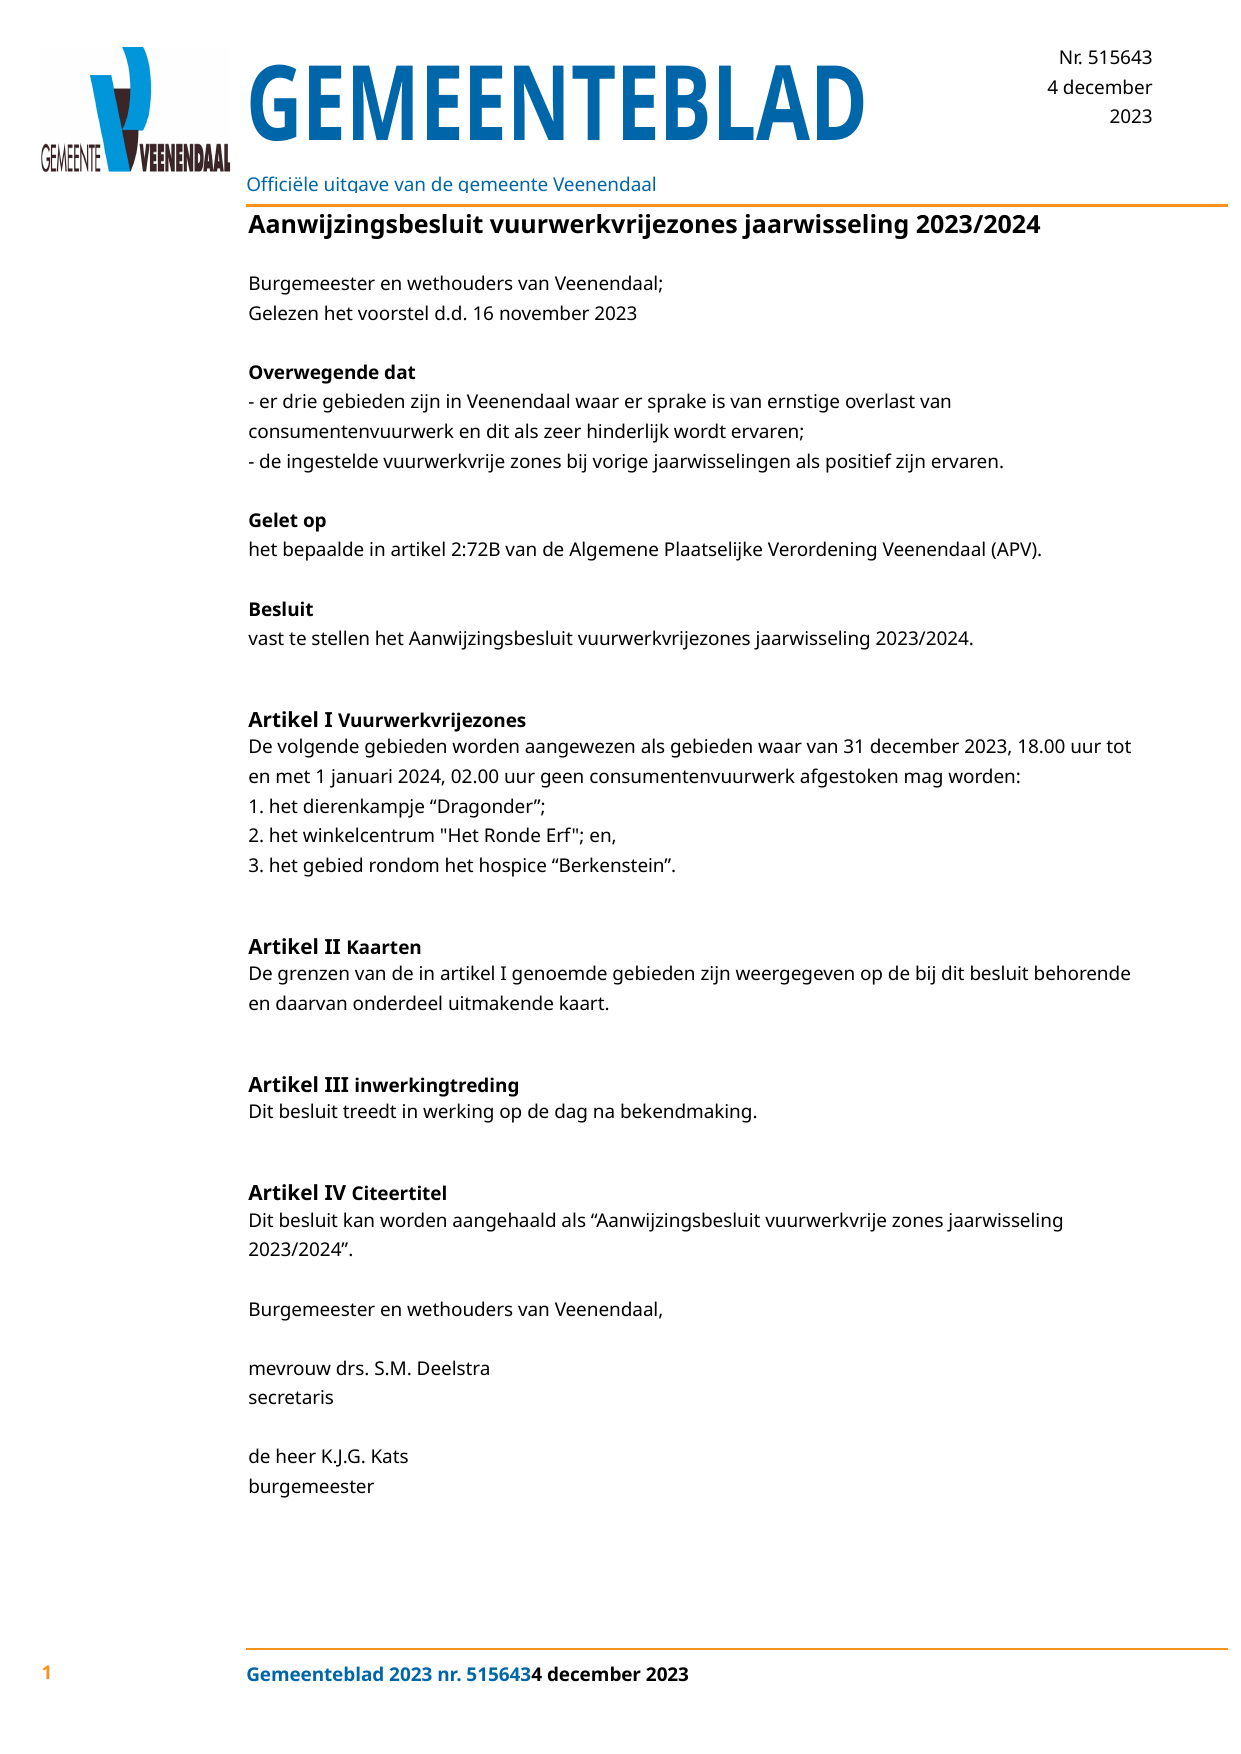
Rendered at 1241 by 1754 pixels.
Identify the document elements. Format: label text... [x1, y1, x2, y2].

text De volgende gebieden worden aangewezen als gebieden waar van 31 december 2023, 18.00 uur tot en met 1 januari 2024, 02.00 uur geen consumentenvuurwerk afgestoken mag worden: [248, 734, 1152, 789]
picture [41, 47, 130, 172]
text 2. het winkelcentrum "Het Ronde Erf"; en, [248, 822, 1152, 848]
text Artikel I Vuurwerkvrijezones [248, 705, 1152, 734]
text het bepaalde in artikel 2:72B van de Algemene Plaatselijke Verordening Veenendaal (APV). [248, 537, 1152, 562]
text Overwegende dat [248, 359, 1152, 385]
text Besluit [248, 596, 1152, 621]
text Dit besluit kan worden aangehaald als “Aanwijzingsbesluit vuurwerkvrije zones jaarwisseling 2023/2024”. [248, 1207, 1152, 1262]
text Artikel II Kaarten [248, 932, 1152, 961]
text De grenzen van de in artikel I genoemde gebieden zijn weergegeven op de bij dit besluit behorende en daarvan onderdeel uitmakende kaart. [248, 961, 1152, 1016]
text Burgemeester en wethouders van Veenendaal, [248, 1296, 1152, 1321]
text de heer K.J.G. Kats [248, 1444, 1152, 1469]
text Burgemeester en wethouders van Veenendaal; [248, 270, 1152, 296]
text 1. het dierenkampje “Dragonder”; [248, 793, 1152, 819]
text Dit besluit treedt in werking op de dag na bekendmaking. [248, 1098, 1152, 1124]
text - de ingestelde vuurwerkvrije zones bij vorige jaarwisselingen als positief zijn ervaren. [248, 448, 1152, 473]
picture [123, 47, 231, 172]
text Gelet op [248, 507, 1152, 533]
text Artikel IV Citeertitel [248, 1178, 1152, 1207]
text Artikel III inwerkingtreding [248, 1070, 1152, 1098]
text mevrouw drs. S.M. Deelstra [248, 1355, 1152, 1381]
text burgemeester [248, 1473, 1152, 1499]
text 3. het gebied rondom het hospice “Berkenstein”. [248, 852, 1152, 878]
text - er drie gebieden zijn in Veenendaal waar er sprake is van ernstige overlast van consumentenvuurwerk en dit als zeer hinderlijk wordt ervaren; [248, 389, 1152, 444]
text vast te stellen het Aanwijzingsbesluit vuurwerkvrijezones jaarwisseling 2023/2024. [248, 625, 1152, 651]
text secretaris [248, 1384, 1152, 1410]
text Gelezen het voorstel d.d. 16 november 2023 [248, 300, 1152, 326]
text Aanwijzingsbesluit vuurwerkvrijezones jaarwisseling 2023/2024 [248, 207, 1152, 241]
